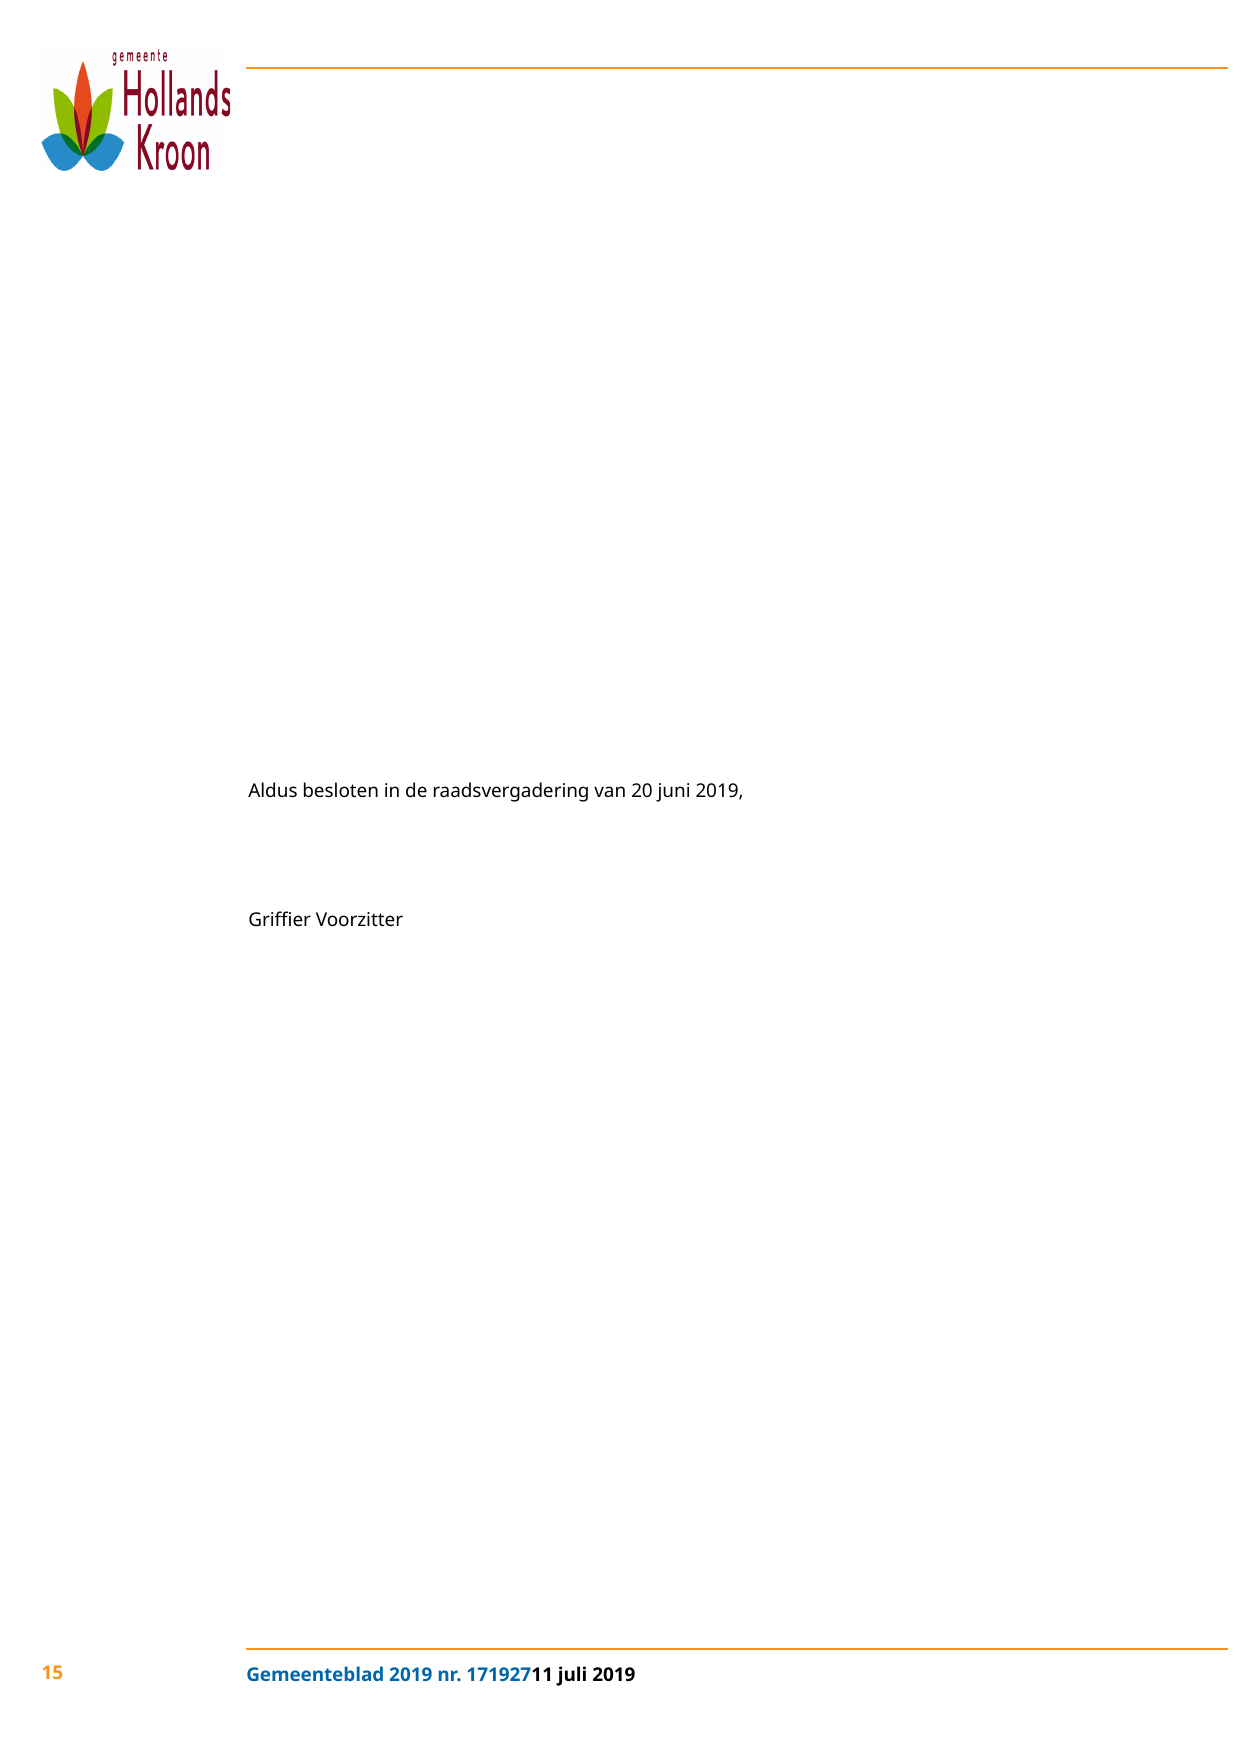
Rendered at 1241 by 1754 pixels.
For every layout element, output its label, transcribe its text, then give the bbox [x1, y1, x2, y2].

picture [41, 47, 231, 172]
text Griffier Voorzitter [248, 906, 1152, 932]
text Aldus besloten in de raadsvergadering van 20 juni 2019, [248, 777, 1152, 803]
